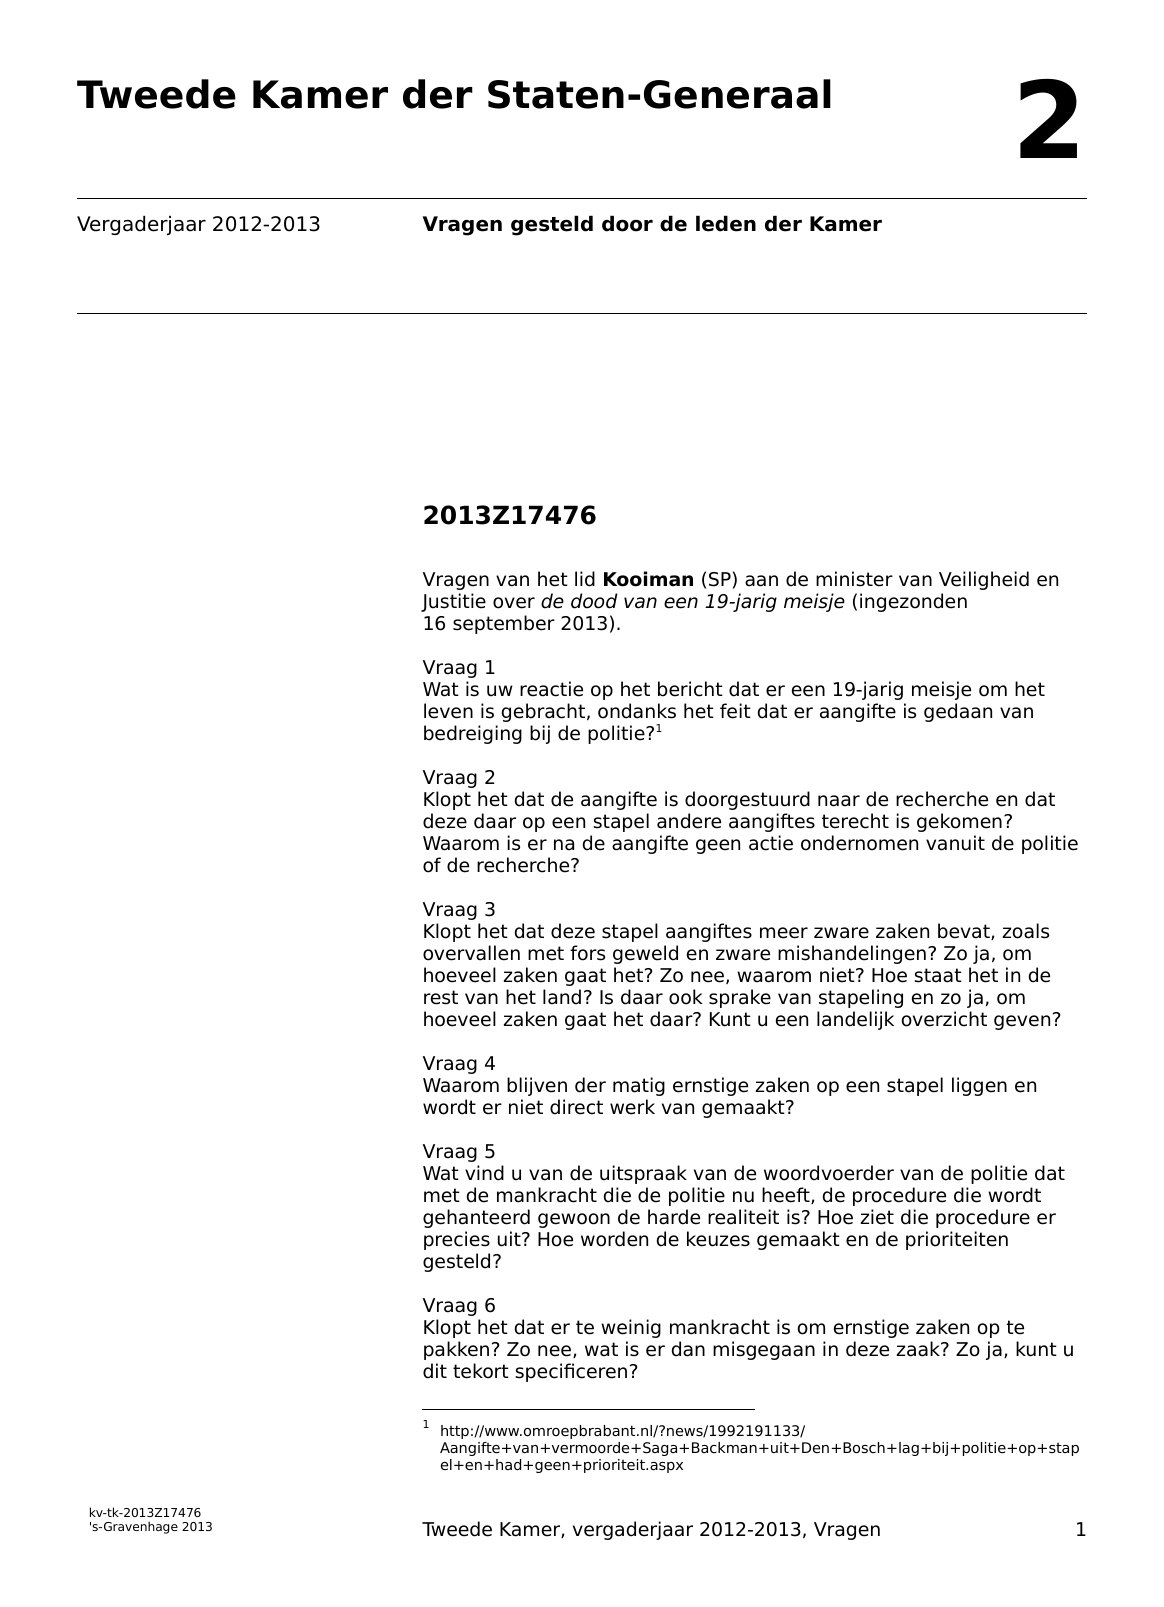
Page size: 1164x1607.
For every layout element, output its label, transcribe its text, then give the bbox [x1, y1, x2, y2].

text Waarom blijven der matig ernstige zaken op een stapel liggen en wordt er niet direct werk van gemaakt? [422, 1075, 1087, 1119]
text Vraag 2 [422, 767, 1087, 789]
text Vragen van het lid Kooiman (SP) aan de minister van Veiligheid en Justitie over de dood van een 19-jarig meisje (ingezonden 16 september 2013). [422, 569, 1087, 635]
text Vraag 4 [422, 1053, 1087, 1075]
text 's-Gravenhage 2013 [88, 1520, 323, 1534]
text http://www.omroepbrabant.nl/?news/1992191133/Aangifte+van+vermoorde+Saga+Backman+uit+Den+Bosch+lag+bij+politie+op+stapel+en+had+geen+prioriteit.aspx [422, 1418, 1087, 1474]
table_cell Vragen gesteld door de leden der Kamer [422, 199, 1087, 313]
text kv-tk-2013Z17476 [88, 1506, 323, 1520]
text Vraag 3 [422, 899, 1087, 921]
table_header 2 [886, 59, 1087, 198]
text Vraag 1 [422, 657, 1087, 679]
text Klopt het dat er te weinig mankracht is om ernstige zaken op te pakken? Zo nee, wat is er dan misgegaan in deze zaak? Zo ja, kunt u dit tekort specificeren? [422, 1317, 1087, 1383]
text Wat vind u van de uitspraak van de woordvoerder van de politie dat met de mankracht die de politie nu heeft, de procedure die wordt gehanteerd gewoon de harde realiteit is? Hoe ziet die procedure er precies uit? Hoe worden de keuzes gemaakt en de prioriteiten gesteld? [422, 1163, 1087, 1273]
text Klopt het dat de aangifte is doorgestuurd naar de recherche en dat deze daar op een stapel andere aangiftes terecht is gekomen? Waarom is er na de aangifte geen actie ondernomen vanuit de politie of de recherche? [422, 789, 1087, 877]
text Vraag 5 [422, 1141, 1087, 1163]
text Klopt het dat deze stapel aangiftes meer zware zaken bevat, zoals overvallen met fors geweld en zware mishandelingen? Zo ja, om hoeveel zaken gaat het? Zo nee, waarom niet? Hoe staat het in de rest van het land? Is daar ook sprake van stapeling en zo ja, om hoeveel zaken gaat het daar? Kunt u een landelijk overzicht geven? [422, 921, 1087, 1031]
table_cell Vergaderjaar 2012-2013 [77, 199, 422, 313]
text 2013Z17476 [422, 501, 1087, 531]
table_header Tweede Kamer der Staten-Generaal [77, 59, 886, 198]
text Wat is uw reactie op het bericht dat er een 19-jarig meisje om het leven is gebracht, ondanks het feit dat er aangifte is gedaan van bedreiging bij de politie? [422, 679, 1087, 745]
text Vraag 6 [422, 1295, 1087, 1317]
